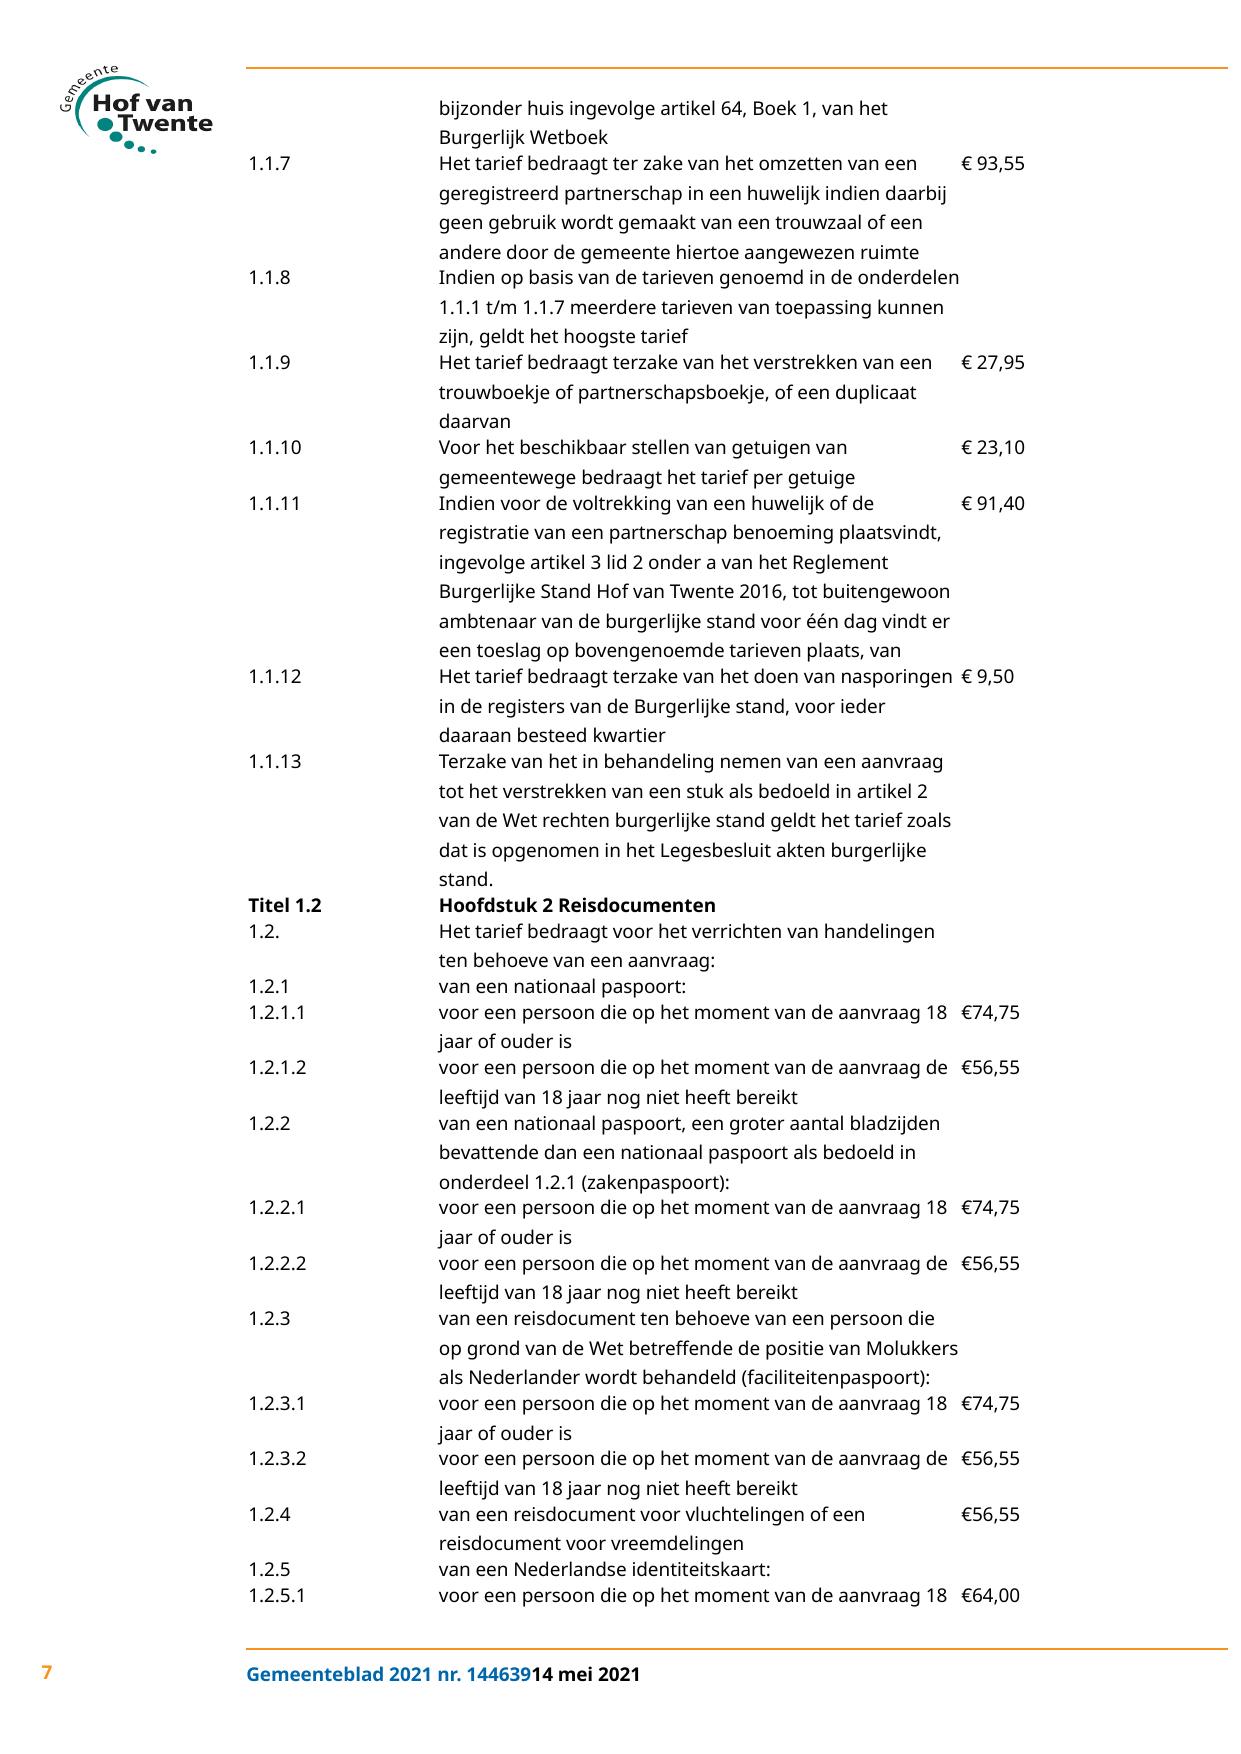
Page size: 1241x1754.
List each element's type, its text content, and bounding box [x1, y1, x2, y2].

table_cell € 91,40 [961, 490, 1152, 663]
table_cell Titel 1.2 [248, 892, 439, 918]
table_cell € 27,95 [961, 350, 1152, 434]
table_cell [961, 748, 1152, 892]
table_cell 1.1.12 [248, 663, 439, 748]
table_cell € 9,50 [961, 663, 1152, 748]
table_cell van een Nederlandse identiteitskaart: [439, 1556, 961, 1582]
table_cell 1.1.11 [248, 490, 439, 663]
table_cell [248, 95, 439, 150]
table_cell €56,55 [961, 1250, 1152, 1305]
table_cell Terzake van het in behandeling nemen van een aanvraag tot het verstrekken van een stuk als bedoeld in artikel 2 van de Wet rechten burgerlijke stand geldt het tarief zoals dat is opgenomen in het Legesbesluit akten burgerlijke stand. [439, 748, 961, 892]
table_cell voor een persoon die op het moment van de aanvraag 18 jaar of ouder is [439, 999, 961, 1054]
table_cell 1.1.9 [248, 350, 439, 434]
table_cell voor een persoon die op het moment van de aanvraag de leeftijd van 18 jaar nog niet heeft bereikt [439, 1250, 961, 1305]
table_cell Indien op basis van de tarieven genoemd in de onderdelen 1.1.1 t/m 1.1.7 meerdere tarieven van toepassing kunnen zijn, geldt het hoogste tarief [439, 265, 961, 349]
table_cell € 23,10 [961, 434, 1152, 490]
table_cell voor een persoon die op het moment van de aanvraag de leeftijd van 18 jaar nog niet heeft bereikt [439, 1445, 961, 1501]
table_cell van een reisdocument voor vluchtelingen of een reisdocument voor vreemdelingen [439, 1501, 961, 1556]
table_cell bijzonder huis ingevolge artikel 64, Boek 1, van het Burgerlijk Wetboek [439, 95, 961, 150]
table_cell voor een persoon die op het moment van de aanvraag 18 jaar of ouder is [439, 1390, 961, 1445]
table_cell 1.2.1.1 [248, 999, 439, 1054]
table_cell Het tarief bedraagt voor het verrichten van handelingen ten behoeve van een aanvraag: [439, 918, 961, 973]
table_cell voor een persoon die op het moment van de aanvraag 18 [439, 1582, 961, 1607]
table_cell Indien voor de voltrekking van een huwelijk of de registratie van een partnerschap benoeming plaatsvindt, ingevolge artikel 3 lid 2 onder a van het Reglement Burgerlijke Stand Hof van Twente 2016, tot buitengewoon ambtenaar van de burgerlijke stand voor één dag vindt er een toeslag op bovengenoemde tarieven plaats, van [439, 490, 961, 663]
table_cell 1.1.13 [248, 748, 439, 892]
table_cell 1.2.2.2 [248, 1250, 439, 1305]
table_cell [961, 1305, 1152, 1390]
table_cell Het tarief bedraagt terzake van het verstrekken van een trouwboekje of partnerschapsboekje, of een duplicaat daarvan [439, 350, 961, 434]
table_cell € 93,55 [961, 150, 1152, 264]
table_cell [961, 892, 1152, 918]
table_cell €74,75 [961, 1195, 1152, 1250]
table_cell 1.2.5.1 [248, 1582, 439, 1607]
table_cell 1.2.2.1 [248, 1195, 439, 1250]
table_cell Het tarief bedraagt ter zake van het omzetten van een geregistreerd partnerschap in een huwelijk indien daarbij geen gebruik wordt gemaakt van een trouwzaal of een andere door de gemeente hiertoe aangewezen ruimte [439, 150, 961, 264]
table_cell 1.2.3.2 [248, 1445, 439, 1501]
table_cell 1.2.5 [248, 1556, 439, 1582]
table_cell €56,55 [961, 1445, 1152, 1501]
table_cell 1.1.10 [248, 434, 439, 490]
table_cell [961, 1556, 1152, 1582]
table_cell €56,55 [961, 1501, 1152, 1556]
table_cell [961, 95, 1152, 150]
table_cell 1.2.3 [248, 1305, 439, 1390]
table_cell 1.2.1.2 [248, 1054, 439, 1110]
table_cell €56,55 [961, 1054, 1152, 1110]
table_cell voor een persoon die op het moment van de aanvraag de leeftijd van 18 jaar nog niet heeft bereikt [439, 1054, 961, 1110]
table_cell van een nationaal paspoort: [439, 973, 961, 999]
table_cell €74,75 [961, 1390, 1152, 1445]
table_cell 1.2. [248, 918, 439, 973]
table_cell Het tarief bedraagt terzake van het doen van nasporingen in de registers van de Burgerlijke stand, voor ieder daaraan besteed kwartier [439, 663, 961, 748]
table_cell 1.2.4 [248, 1501, 439, 1556]
picture [41, 47, 231, 172]
table_cell [961, 918, 1152, 973]
table_cell voor een persoon die op het moment van de aanvraag 18 jaar of ouder is [439, 1195, 961, 1250]
table_cell Hoofdstuk 2 Reisdocumenten [439, 892, 961, 918]
table_cell 1.2.2 [248, 1110, 439, 1194]
table_cell [961, 973, 1152, 999]
table_cell van een nationaal paspoort, een groter aantal bladzijden bevattende dan een nationaal paspoort als bedoeld in onderdeel 1.2.1 (zakenpaspoort): [439, 1110, 961, 1194]
table_cell [961, 1110, 1152, 1194]
table_cell 1.2.3.1 [248, 1390, 439, 1445]
table_cell 1.2.1 [248, 973, 439, 999]
table_cell Voor het beschikbaar stellen van getuigen van gemeentewege bedraagt het tarief per getuige [439, 434, 961, 490]
table_cell [961, 265, 1152, 349]
table_cell van een reisdocument ten behoeve van een persoon die op grond van de Wet betreffende de positie van Molukkers als Nederlander wordt behandeld (faciliteitenpaspoort): [439, 1305, 961, 1390]
table_cell 1.1.8 [248, 265, 439, 349]
table_cell 1.1.7 [248, 150, 439, 264]
table_cell €74,75 [961, 999, 1152, 1054]
table_cell €64,00 [961, 1582, 1152, 1607]
